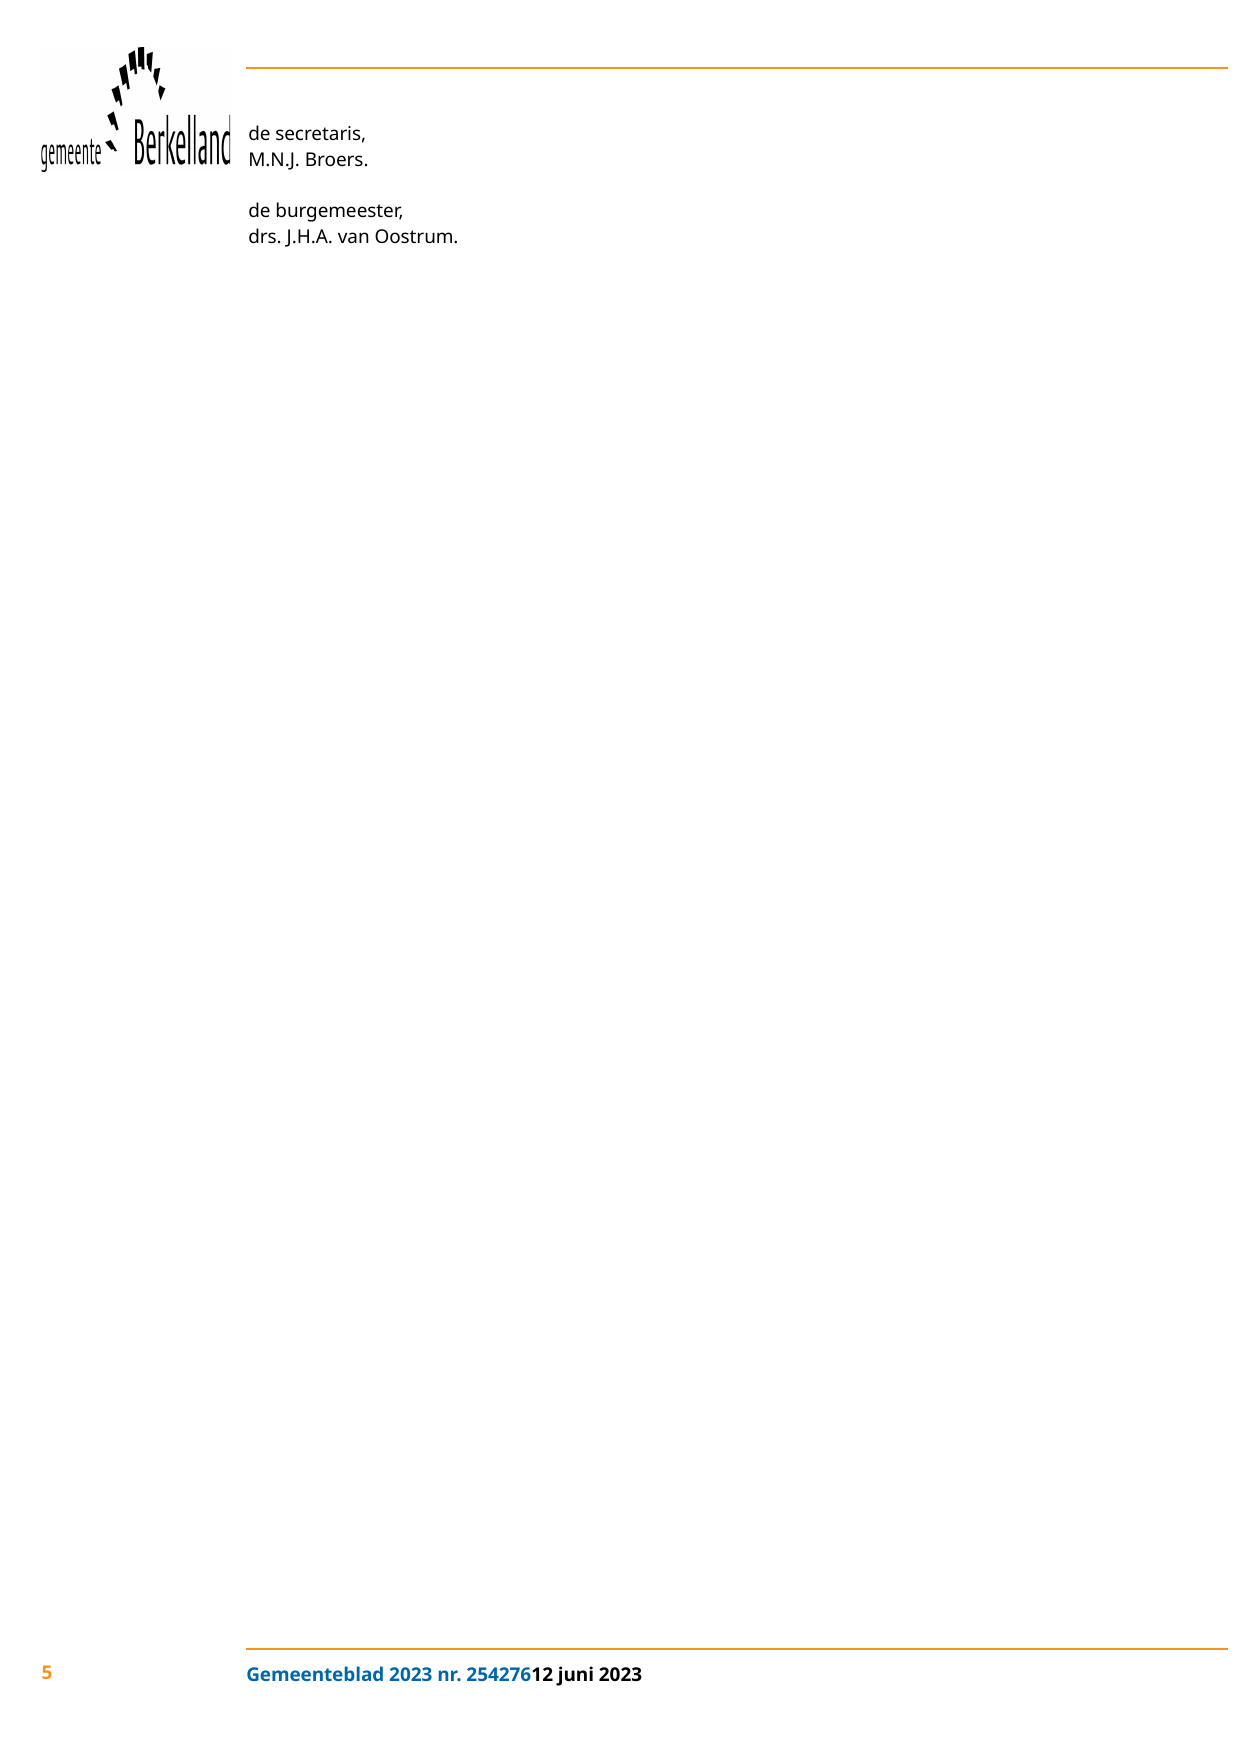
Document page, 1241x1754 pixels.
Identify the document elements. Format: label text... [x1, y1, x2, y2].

text de secretaris, [248, 121, 1152, 146]
text M.N.J. Broers. [248, 146, 1152, 172]
text drs. J.H.A. van Oostrum. [248, 223, 1152, 249]
text de burgemeester, [248, 198, 1152, 223]
picture [41, 47, 231, 172]
